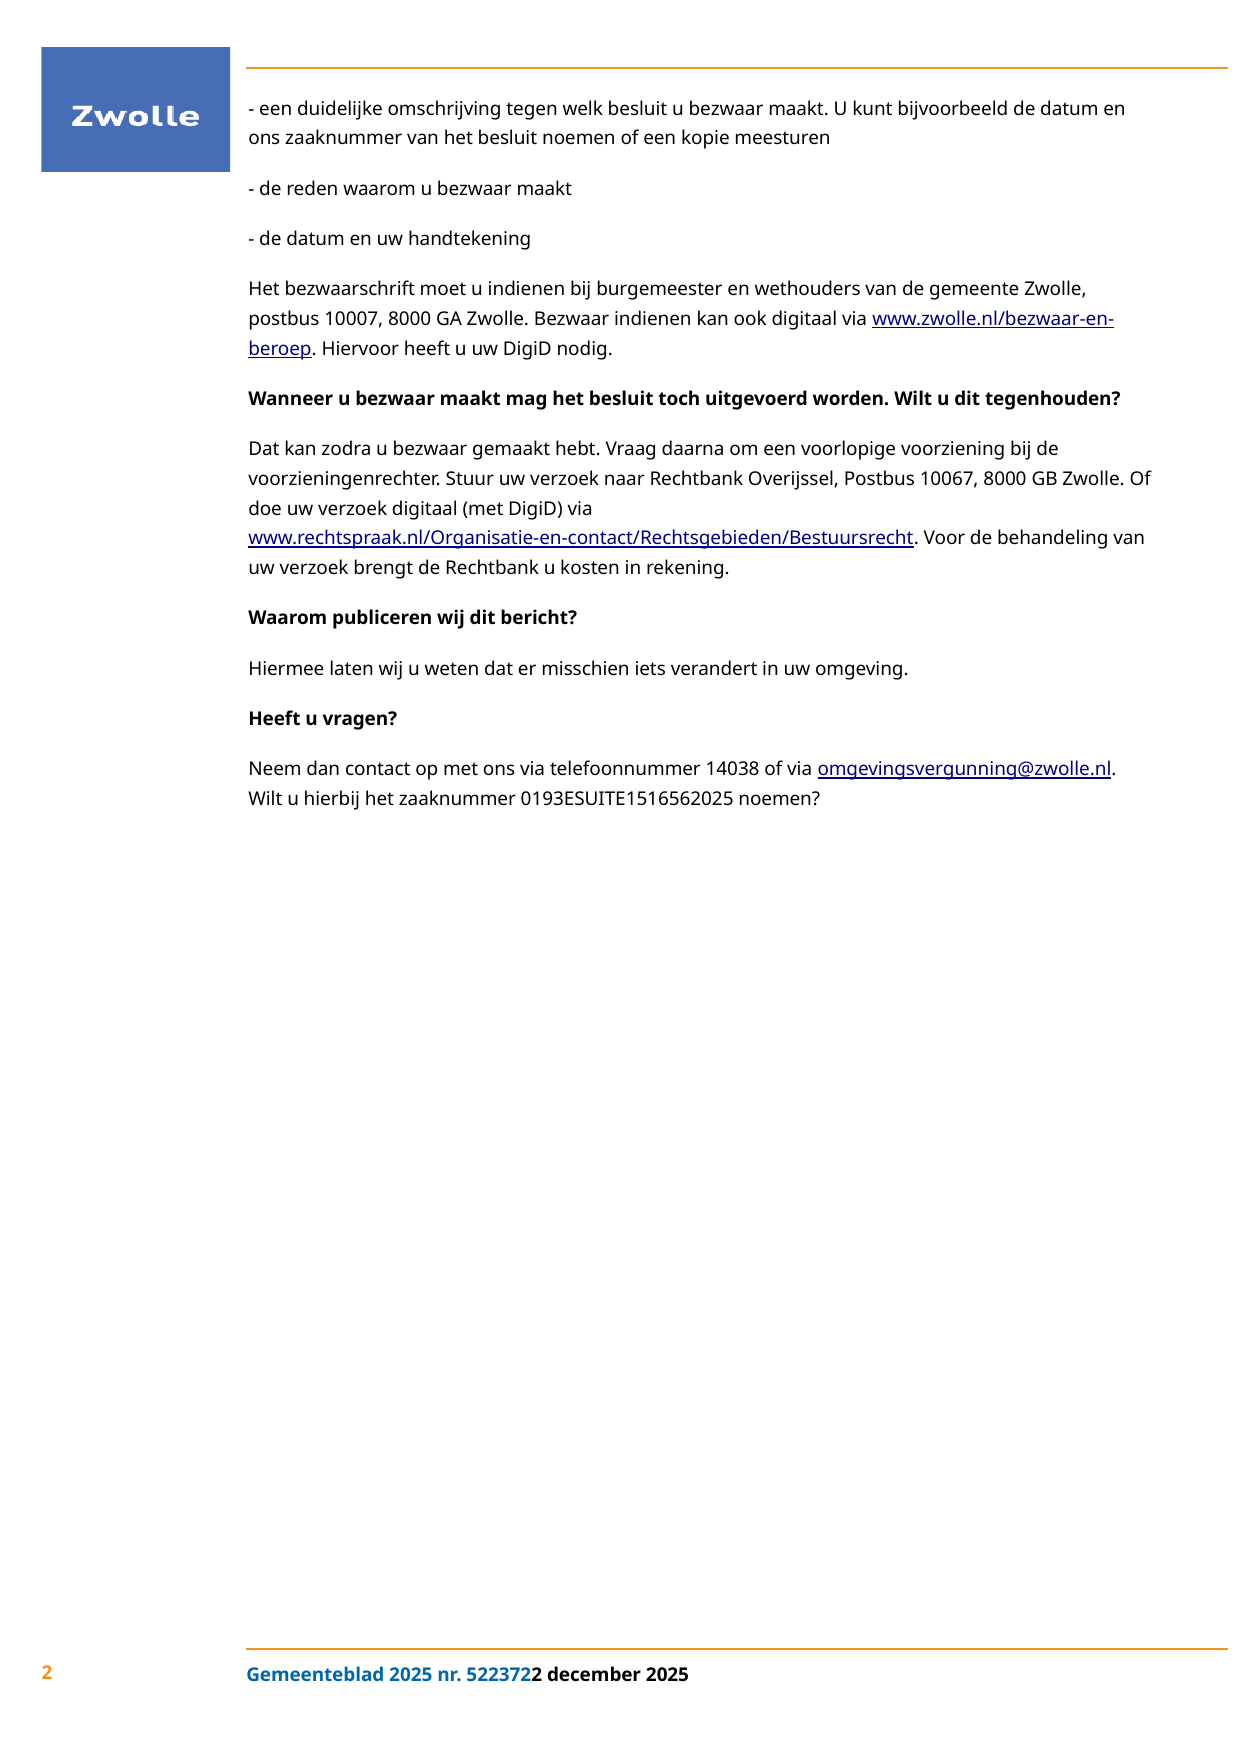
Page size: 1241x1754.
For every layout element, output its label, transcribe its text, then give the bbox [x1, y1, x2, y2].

text Neem dan contact op met ons via telefoonnummer 14038 of via omgevingsvergunning@zwolle.nl. Wilt u hierbij het zaaknummer 0193ESUITE1516562025 noemen? [248, 756, 1152, 811]
text Heeft u vragen? [248, 705, 1152, 731]
text Hiermee laten wij u weten dat er misschien iets verandert in uw omgeving. [248, 655, 1152, 681]
text Het bezwaarschrift moet u indienen bij burgemeester en wethouders van de gemeente Zwolle, postbus 10007, 8000 GA Zwolle. Bezwaar indienen kan ook digitaal via www.zwolle.nl/bezwaar-en-beroep. Hiervoor heeft u uw DigiD nodig. [248, 276, 1152, 361]
text - een duidelijke omschrijving tegen welk besluit u bezwaar maakt. U kunt bijvoorbeeld de datum en ons zaaknummer van het besluit noemen of een kopie meesturen [248, 95, 1152, 150]
text Wanneer u bezwaar maakt mag het besluit toch uitgevoerd worden. Wilt u dit tegenhouden? [248, 385, 1152, 411]
text - de datum en uw handtekening [248, 225, 1152, 251]
text Waarom publiceren wij dit bericht? [248, 604, 1152, 630]
picture [41, 47, 231, 172]
text - de reden waarom u bezwaar maakt [248, 175, 1152, 201]
text Dat kan zodra u bezwaar gemaakt hebt. Vraag daarna om een voorlopige voorziening bij de voorzieningenrechter. Stuur uw verzoek naar Rechtbank Overijssel, Postbus 10067, 8000 GB Zwolle. Of doe uw verzoek digitaal (met DigiD) via www.rechtspraak.nl/Organisatie-en-contact/Rechtsgebieden/Bestuursrecht. Voor de behandeling van uw verzoek brengt de Rechtbank u kosten in rekening. [248, 436, 1152, 580]
